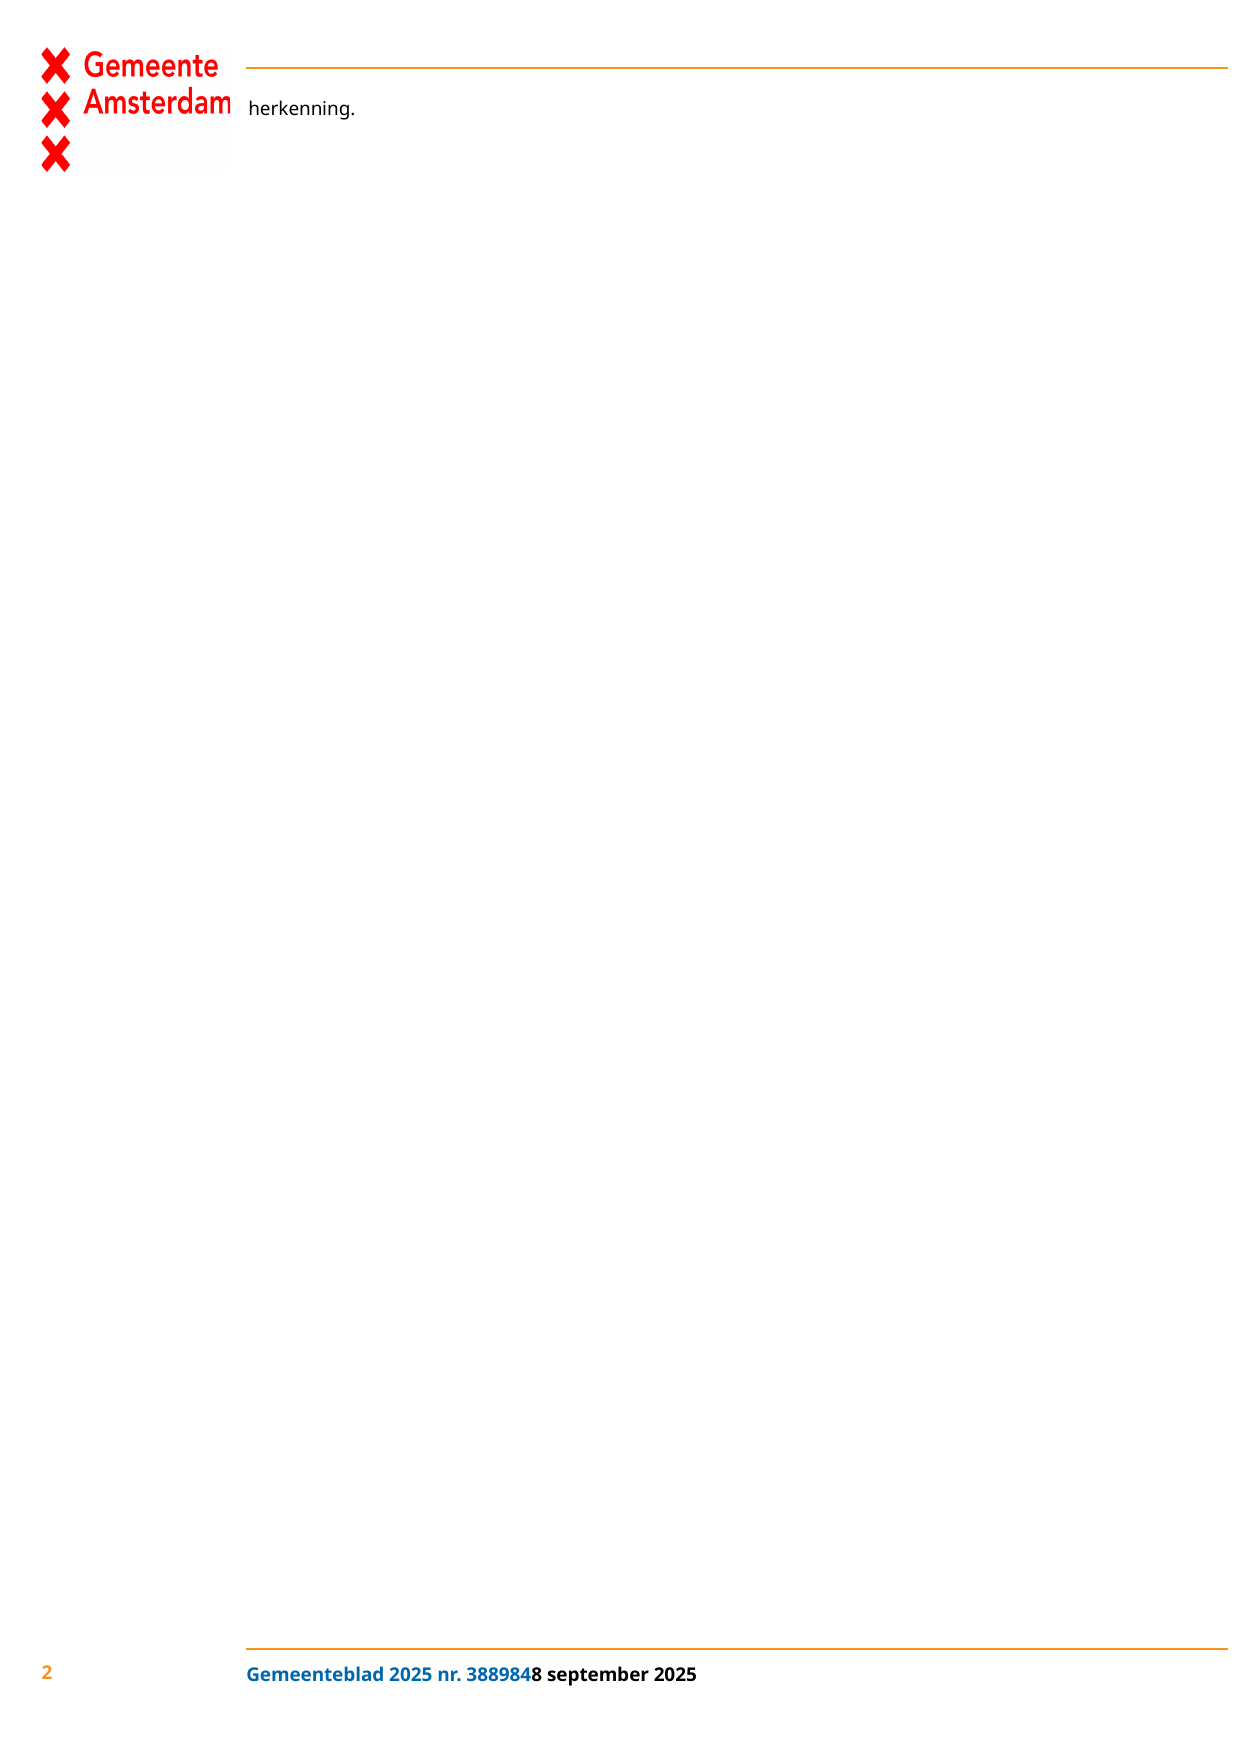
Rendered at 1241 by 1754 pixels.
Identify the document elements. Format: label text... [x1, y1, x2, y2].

text herkenning. [248, 95, 1152, 121]
picture [41, 47, 231, 172]
